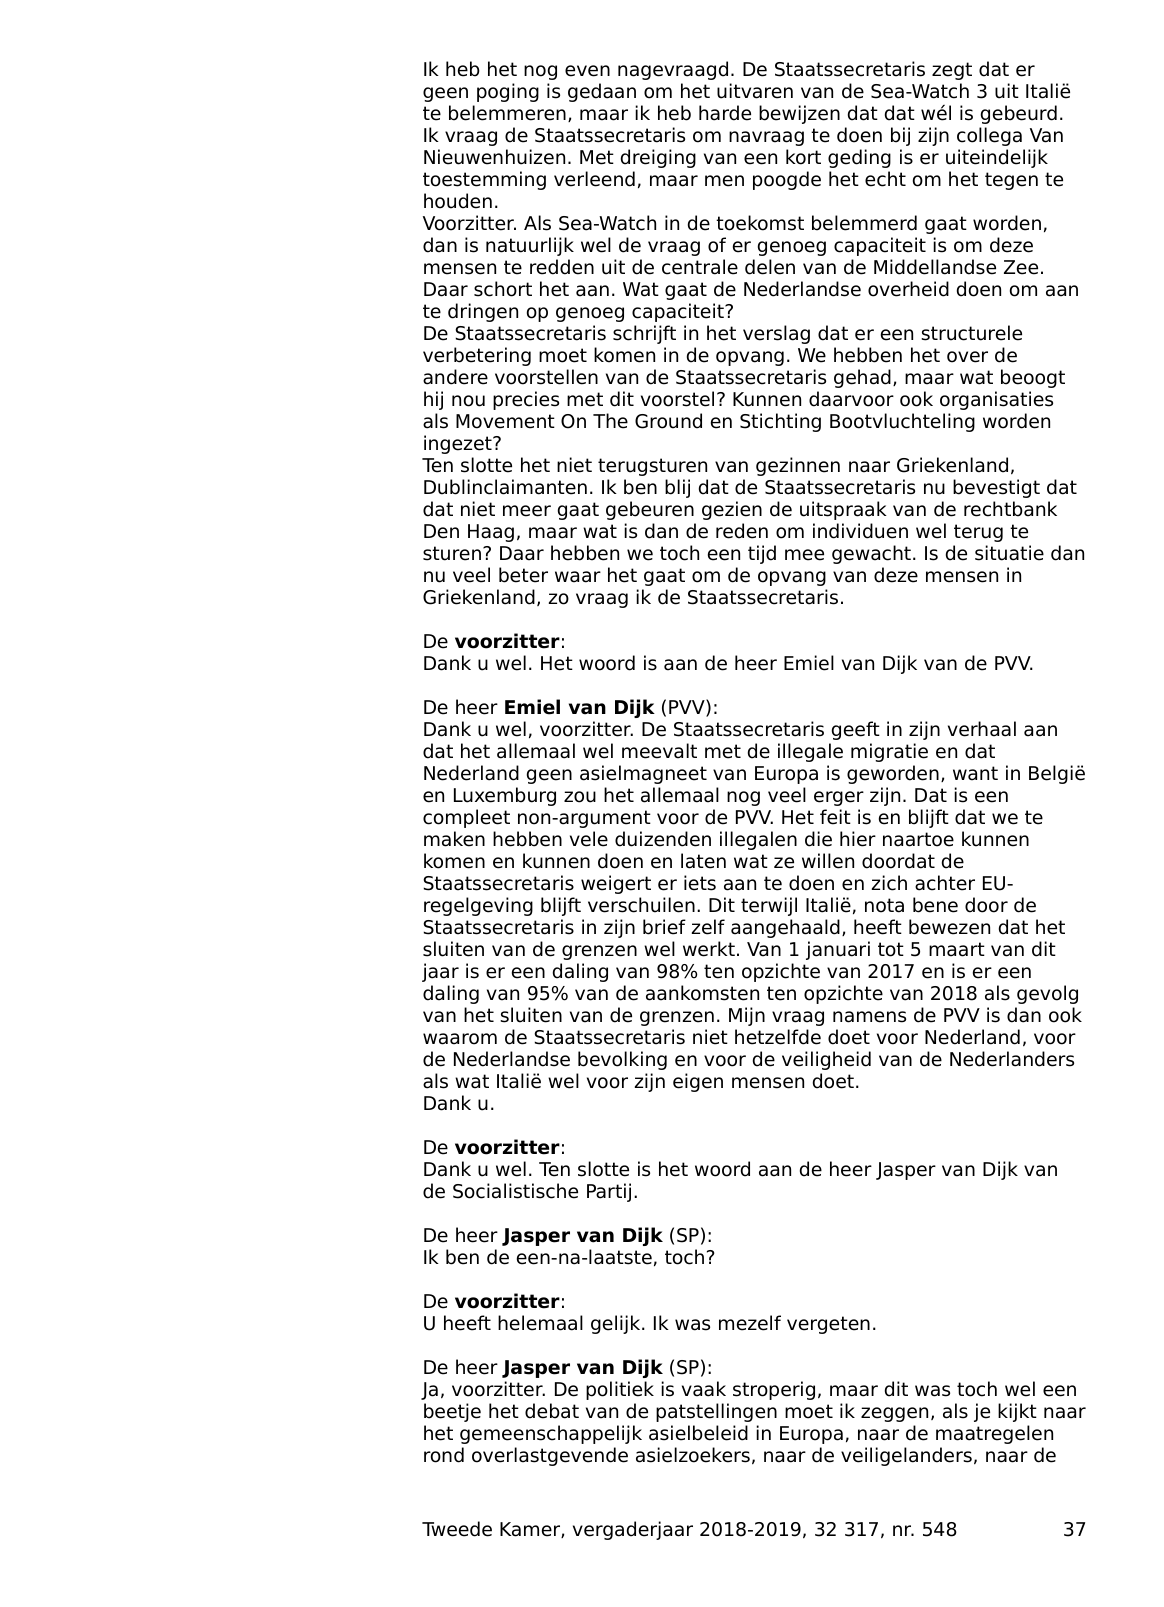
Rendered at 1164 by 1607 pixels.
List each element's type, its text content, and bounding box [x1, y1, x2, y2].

text De voorzitter: [422, 631, 1087, 653]
text Dank u. [422, 1092, 1087, 1114]
text Ten slotte het niet terugsturen van gezinnen naar Griekenland, Dublinclaimanten. Ik ben blij dat de Staatssecretaris nu bevestigt dat dat niet meer gaat gebeuren gezien de uitspraak van de rechtbank Den Haag, maar wat is dan de reden om individuen wel terug te sturen? Daar hebben we toch een tijd mee gewacht. Is de situatie dan nu veel beter waar het gaat om de opvang van deze mensen in Griekenland, zo vraag ik de Staatssecretaris. [422, 455, 1087, 608]
text U heeft helemaal gelijk. Ik was mezelf vergeten. [422, 1313, 1087, 1335]
text Ik ben de een-na-laatste, toch? [422, 1247, 1087, 1269]
text De heer Jasper van Dijk (SP): [422, 1225, 1087, 1247]
text Ja, voorzitter. De politiek is vaak stroperig, maar dit was toch wel een beetje het debat van de patstellingen moet ik zeggen, als je kijkt naar het gemeenschappelijk asielbeleid in Europa, naar de maatregelen rond overlastgevende asielzoekers, naar de veiligelanders, naar de [422, 1379, 1087, 1467]
text Dank u wel. Het woord is aan de heer Emiel van Dijk van de PVV. [422, 653, 1087, 675]
text De voorzitter: [422, 1291, 1087, 1313]
text Ik heb het nog even nagevraagd. De Staatssecretaris zegt dat er geen poging is gedaan om het uitvaren van de Sea-Watch 3 uit Italië te belemmeren, maar ik heb harde bewijzen dat dat wél is gebeurd. Ik vraag de Staatssecretaris om navraag te doen bij zijn collega Van Nieuwenhuizen. Met dreiging van een kort geding is er uiteindelijk toestemming verleend, maar men poogde het echt om het tegen te houden. [422, 59, 1087, 213]
text De Staatssecretaris schrijft in het verslag dat er een structurele verbetering moet komen in de opvang. We hebben het over de andere voorstellen van de Staatssecretaris gehad, maar wat beoogt hij nou precies met dit voorstel? Kunnen daarvoor ook organisaties als Movement On The Ground en Stichting Bootvluchteling worden ingezet? [422, 323, 1087, 455]
text Voorzitter. Als Sea-Watch in de toekomst belemmerd gaat worden, dan is natuurlijk wel de vraag of er genoeg capaciteit is om deze mensen te redden uit de centrale delen van de Middellandse Zee. Daar schort het aan. Wat gaat de Nederlandse overheid doen om aan te dringen op genoeg capaciteit? [422, 213, 1087, 323]
text De heer Jasper van Dijk (SP): [422, 1357, 1087, 1379]
text Dank u wel, voorzitter. De Staatssecretaris geeft in zijn verhaal aan dat het allemaal wel meevalt met de illegale migratie en dat Nederland geen asielmagneet van Europa is geworden, want in België en Luxemburg zou het allemaal nog veel erger zijn. Dat is een compleet non-argument voor de PVV. Het feit is en blijft dat we te maken hebben vele duizenden illegalen die hier naartoe kunnen komen en kunnen doen en laten wat ze willen doordat de Staatssecretaris weigert er iets aan te doen en zich achter EU-regelgeving blijft verschuilen. Dit terwijl Italië, nota bene door de Staatssecretaris in zijn brief zelf aangehaald, heeft bewezen dat het sluiten van de grenzen wel werkt. Van 1 januari tot 5 maart van dit jaar is er een daling van 98% ten opzichte van 2017 en is er een daling van 95% van de aankomsten ten opzichte van 2018 als gevolg van het sluiten van de grenzen. Mijn vraag namens de PVV is dan ook waarom de Staatssecretaris niet hetzelfde doet voor Nederland, voor de Nederlandse bevolking en voor de veiligheid van de Nederlanders als wat Italië wel voor zijn eigen mensen doet. [422, 719, 1087, 1092]
text De voorzitter: [422, 1137, 1087, 1159]
text De heer Emiel van Dijk (PVV): [422, 697, 1087, 719]
text Dank u wel. Ten slotte is het woord aan de heer Jasper van Dijk van de Socialistische Partij. [422, 1159, 1087, 1203]
